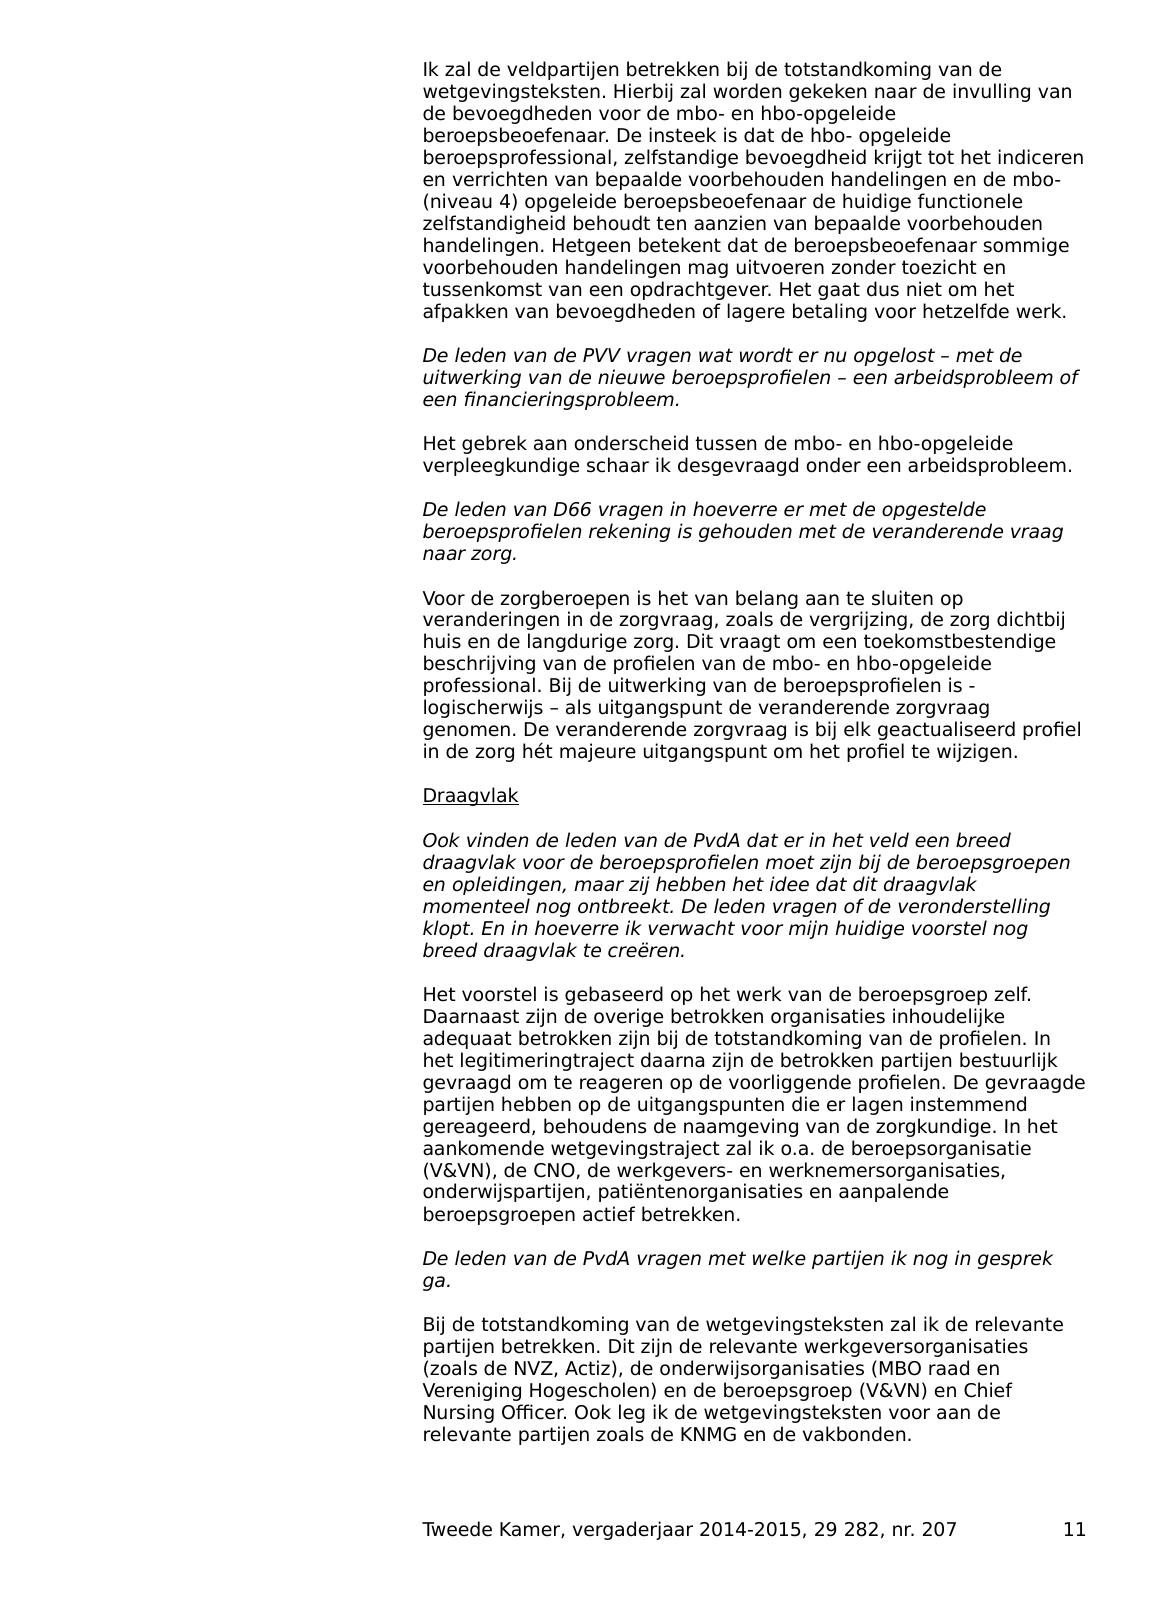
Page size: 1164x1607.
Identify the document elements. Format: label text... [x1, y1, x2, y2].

text Het gebrek aan onderscheid tussen de mbo- en hbo-opgeleide verpleegkundige schaar ik desgevraagd onder een arbeidsprobleem. [422, 433, 1087, 477]
text Het voorstel is gebaseerd op het werk van de beroepsgroep zelf. Daarnaast zijn de overige betrokken organisaties inhoudelijke adequaat betrokken zijn bij de totstandkoming van de profielen. In het legitimeringtraject daarna zijn de betrokken partijen bestuurlijk gevraagd om te reageren op de voorliggende profielen. De gevraagde partijen hebben op de uitgangspunten die er lagen instemmend gereageerd, behoudens de naamgeving van de zorgkundige. In het aankomende wetgevingstraject zal ik o.a. de beroepsorganisatie (V&VN), de CNO, de werkgevers- en werknemersorganisaties, onderwijspartijen, patiëntenorganisaties en aanpalende beroepsgroepen actief betrekken. [422, 984, 1087, 1225]
subtitle Draagvlak [422, 785, 1087, 807]
text De leden van de PVV vragen wat wordt er nu opgelost – met de uitwerking van de nieuwe beroepsprofielen – een arbeidsprobleem of een financieringsprobleem. [422, 345, 1087, 411]
text De leden van de PvdA vragen met welke partijen ik nog in gesprek ga. [422, 1248, 1087, 1292]
text Voor de zorgberoepen is het van belang aan te sluiten op veranderingen in de zorgvraag, zoals de vergrijzing, de zorg dichtbij huis en de langdurige zorg. Dit vraagt om een toekomstbestendige beschrijving van de profielen van de mbo- en hbo-opgeleide professional. Bij de uitwerking van de beroepsprofielen is -logischerwijs – als uitgangspunt de veranderende zorgvraag genomen. De veranderende zorgvraag is bij elk geactualiseerd profiel in de zorg hét majeure uitgangspunt om het profiel te wijzigen. [422, 587, 1087, 763]
text Ook vinden de leden van de PvdA dat er in het veld een breed draagvlak voor de beroepsprofielen moet zijn bij de beroepsgroepen en opleidingen, maar zij hebben het idee dat dit draagvlak momenteel nog ontbreekt. De leden vragen of de veronderstelling klopt. En in hoeverre ik verwacht voor mijn huidige voorstel nog breed draagvlak te creëren. [422, 829, 1087, 961]
text De leden van D66 vragen in hoeverre er met de opgestelde beroepsprofielen rekening is gehouden met de veranderende vraag naar zorg. [422, 499, 1087, 565]
text Bij de totstandkoming van de wetgevingsteksten zal ik de relevante partijen betrekken. Dit zijn de relevante werkgeversorganisaties (zoals de NVZ, Actiz), de onderwijsorganisaties (MBO raad en Vereniging Hogescholen) en de beroepsgroep (V&VN) en Chief Nursing Officer. Ook leg ik de wetgevingsteksten voor aan de relevante partijen zoals de KNMG en de vakbonden. [422, 1314, 1087, 1446]
text Ik zal de veldpartijen betrekken bij de totstandkoming van de wetgevingsteksten. Hierbij zal worden gekeken naar de invulling van de bevoegdheden voor de mbo- en hbo-opgeleide beroepsbeoefenaar. De insteek is dat de hbo- opgeleide beroepsprofessional, zelfstandige bevoegdheid krijgt tot het indiceren en verrichten van bepaalde voorbehouden handelingen en de mbo-(niveau 4) opgeleide beroepsbeoefenaar de huidige functionele zelfstandigheid behoudt ten aanzien van bepaalde voorbehouden handelingen. Hetgeen betekent dat de beroepsbeoefenaar sommige voorbehouden handelingen mag uitvoeren zonder toezicht en tussenkomst van een opdrachtgever. Het gaat dus niet om het afpakken van bevoegdheden of lagere betaling voor hetzelfde werk. [422, 59, 1087, 323]
